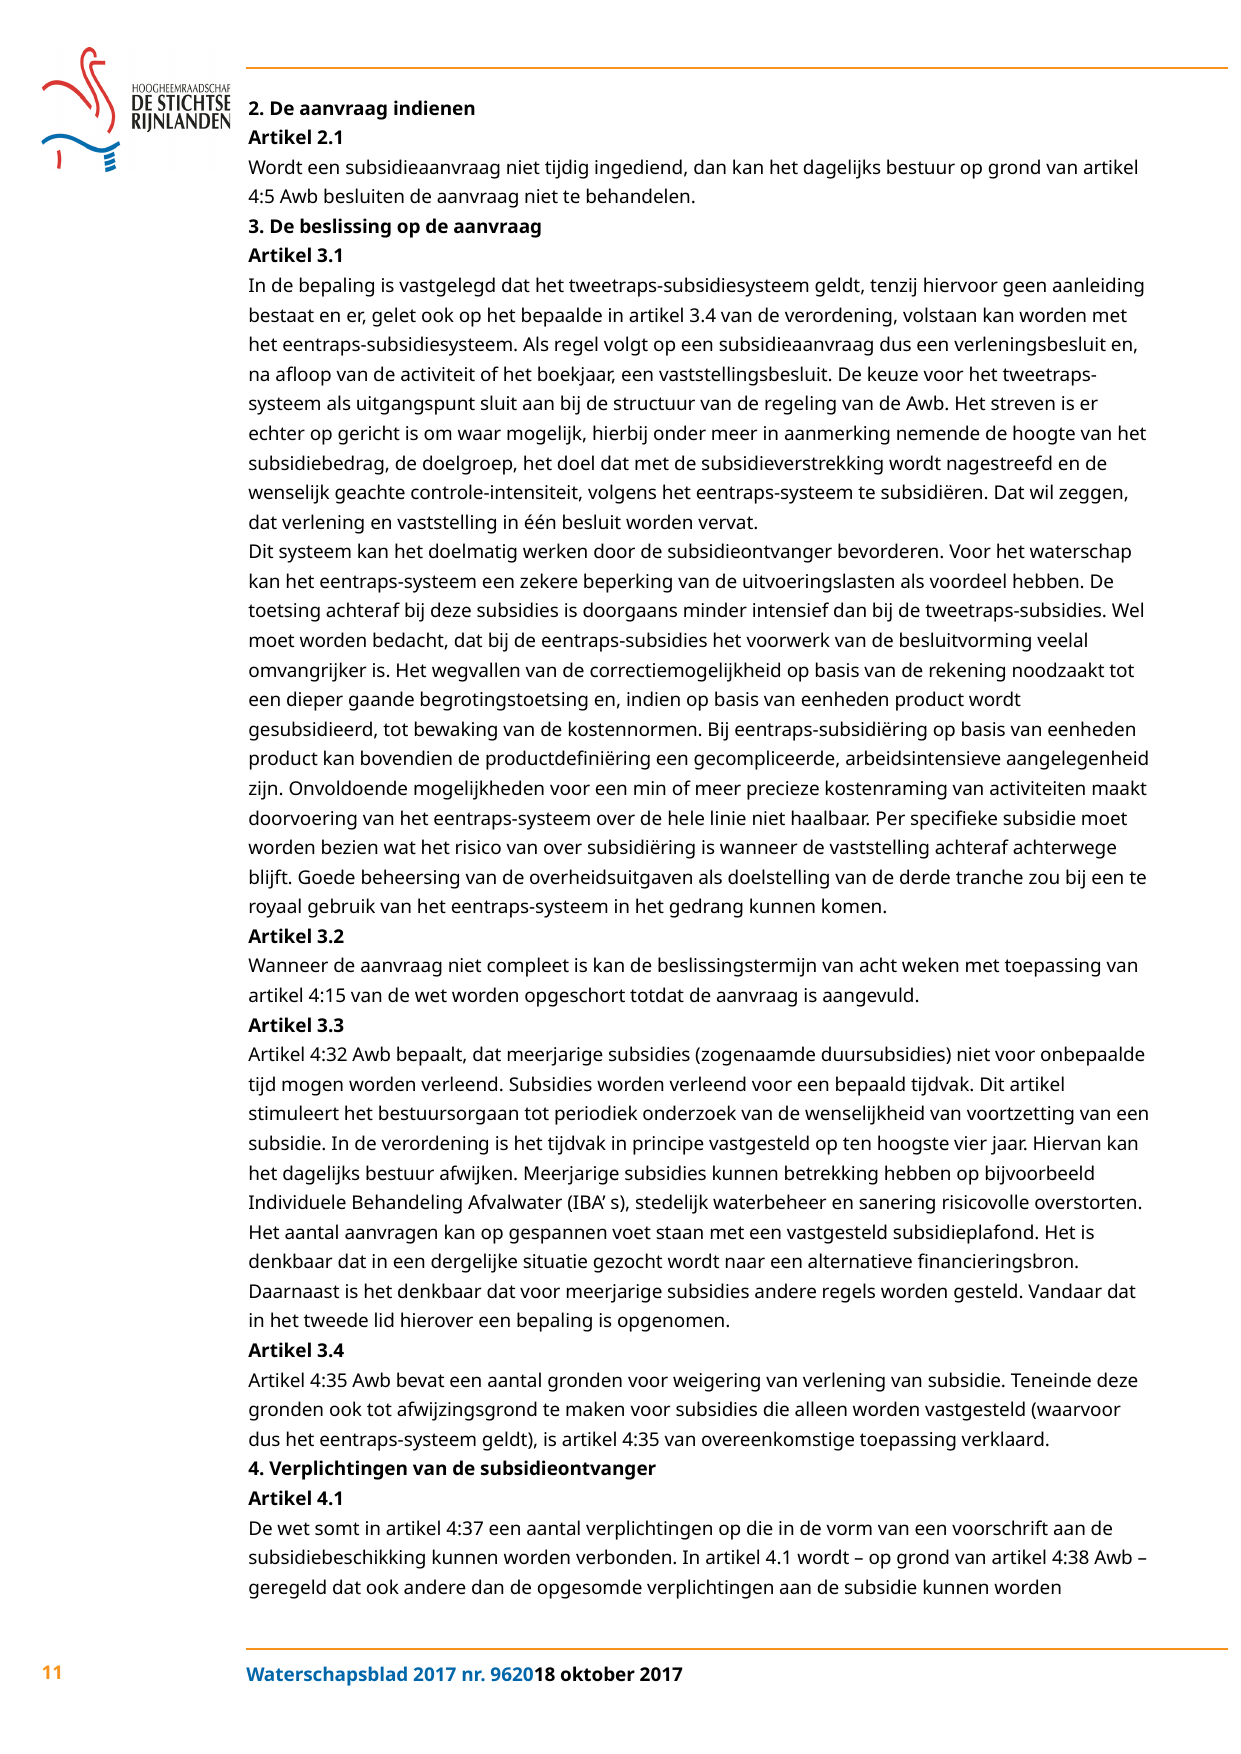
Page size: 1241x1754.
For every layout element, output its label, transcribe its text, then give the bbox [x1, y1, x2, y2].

text Artikel 4:32 Awb bepaalt, dat meerjarige subsidies (zogenaamde duursubsidies) niet voor onbepaalde tijd mogen worden verleend. Subsidies worden verleend voor een bepaald tijdvak. Dit artikel stimuleert het bestuursorgaan tot periodiek onderzoek van de wenselijkheid van voortzetting van een subsidie. In de verordening is het tijdvak in principe vastgesteld op ten hoogste vier jaar. Hiervan kan het dagelijks bestuur afwijken. Meerjarige subsidies kunnen betrekking hebben op bijvoorbeeld Individuele Behandeling Afvalwater (IBA’ s), stedelijk waterbeheer en sanering risicovolle overstorten. Het aantal aanvragen kan op gespannen voet staan met een vastgesteld subsidieplafond. Het is denkbaar dat in een dergelijke situatie gezocht wordt naar een alternatieve financieringsbron. Daarnaast is het denkbaar dat voor meerjarige subsidies andere regels worden gesteld. Vandaar dat in het tweede lid hierover een bepaling is opgenomen. [248, 1041, 1152, 1333]
picture [41, 47, 231, 172]
text Wanneer de aanvraag niet compleet is kan de beslissingstermijn van acht weken met toepassing van artikel 4:15 van de wet worden opgeschort totdat de aanvraag is aangevuld. [248, 953, 1152, 1008]
text Artikel 4.1 [248, 1485, 1152, 1511]
text Dit systeem kan het doelmatig werken door de subsidieontvanger bevorderen. Voor het waterschap kan het eentraps-systeem een zekere beperking van de uitvoeringslasten als voordeel hebben. De toetsing achteraf bij deze subsidies is doorgaans minder intensief dan bij de tweetraps-subsidies. Wel moet worden bedacht, dat bij de eentraps-subsidies het voorwerk van de besluitvorming veelal omvangrijker is. Het wegvallen van de correctiemogelijkheid op basis van de rekening noodzaakt tot een dieper gaande begrotingstoetsing en, indien op basis van eenheden product wordt gesubsidieerd, tot bewaking van de kostennormen. Bij eentraps-subsidiëring op basis van eenheden product kan bovendien de productdefiniëring een gecompliceerde, arbeidsintensieve aangelegenheid zijn. Onvoldoende mogelijkheden voor een min of meer precieze kostenraming van activiteiten maakt doorvoering van het eentraps-systeem over de hele linie niet haalbaar. Per specifieke subsidie moet worden bezien wat het risico van over subsidiëring is wanneer de vaststelling achteraf achterwege blijft. Goede beheersing van de overheidsuitgaven als doelstelling van de derde tranche zou bij een te royaal gebruik van het eentraps-systeem in het gedrang kunnen komen. [248, 538, 1152, 919]
text Artikel 3.2 [248, 923, 1152, 949]
text Artikel 3.1 [248, 243, 1152, 268]
text Wordt een subsidieaanvraag niet tijdig ingediend, dan kan het dagelijks bestuur op grond van artikel 4:5 Awb besluiten de aanvraag niet te behandelen. [248, 154, 1152, 209]
text Artikel 3.4 [248, 1337, 1152, 1363]
text 2. De aanvraag indienen [248, 95, 1152, 121]
text 4. Verplichtingen van de subsidieontvanger [248, 1456, 1152, 1481]
text Artikel 2.1 [248, 124, 1152, 150]
text De wet somt in artikel 4:37 een aantal verplichtingen op die in de vorm van een voorschrift aan de subsidiebeschikking kunnen worden verbonden. In artikel 4.1 wordt – op grond van artikel 4:38 Awb – geregeld dat ook andere dan de opgesomde verplichtingen aan de subsidie kunnen worden [248, 1515, 1152, 1600]
text Artikel 3.3 [248, 1012, 1152, 1038]
text 3. De beslissing op de aanvraag [248, 213, 1152, 239]
text In de bepaling is vastgelegd dat het tweetraps-subsidiesysteem geldt, tenzij hiervoor geen aanleiding bestaat en er, gelet ook op het bepaalde in artikel 3.4 van de verordening, volstaan kan worden met het eentraps-subsidiesysteem. Als regel volgt op een subsidieaanvraag dus een verleningsbesluit en, na afloop van de activiteit of het boekjaar, een vaststellingsbesluit. De keuze voor het tweetraps-systeem als uitgangspunt sluit aan bij de structuur van de regeling van de Awb. Het streven is er echter op gericht is om waar mogelijk, hierbij onder meer in aanmerking nemende de hoogte van het subsidiebedrag, de doelgroep, het doel dat met de subsidieverstrekking wordt nagestreefd en de wenselijk geachte controle-intensiteit, volgens het eentraps-systeem te subsidiëren. Dat wil zeggen, dat verlening en vaststelling in één besluit worden vervat. [248, 272, 1152, 535]
text Artikel 4:35 Awb bevat een aantal gronden voor weigering van verlening van subsidie. Teneinde deze gronden ook tot afwijzingsgrond te maken voor subsidies die alleen worden vastgesteld (waarvoor dus het eentraps-systeem geldt), is artikel 4:35 van overeenkomstige toepassing verklaard. [248, 1367, 1152, 1452]
